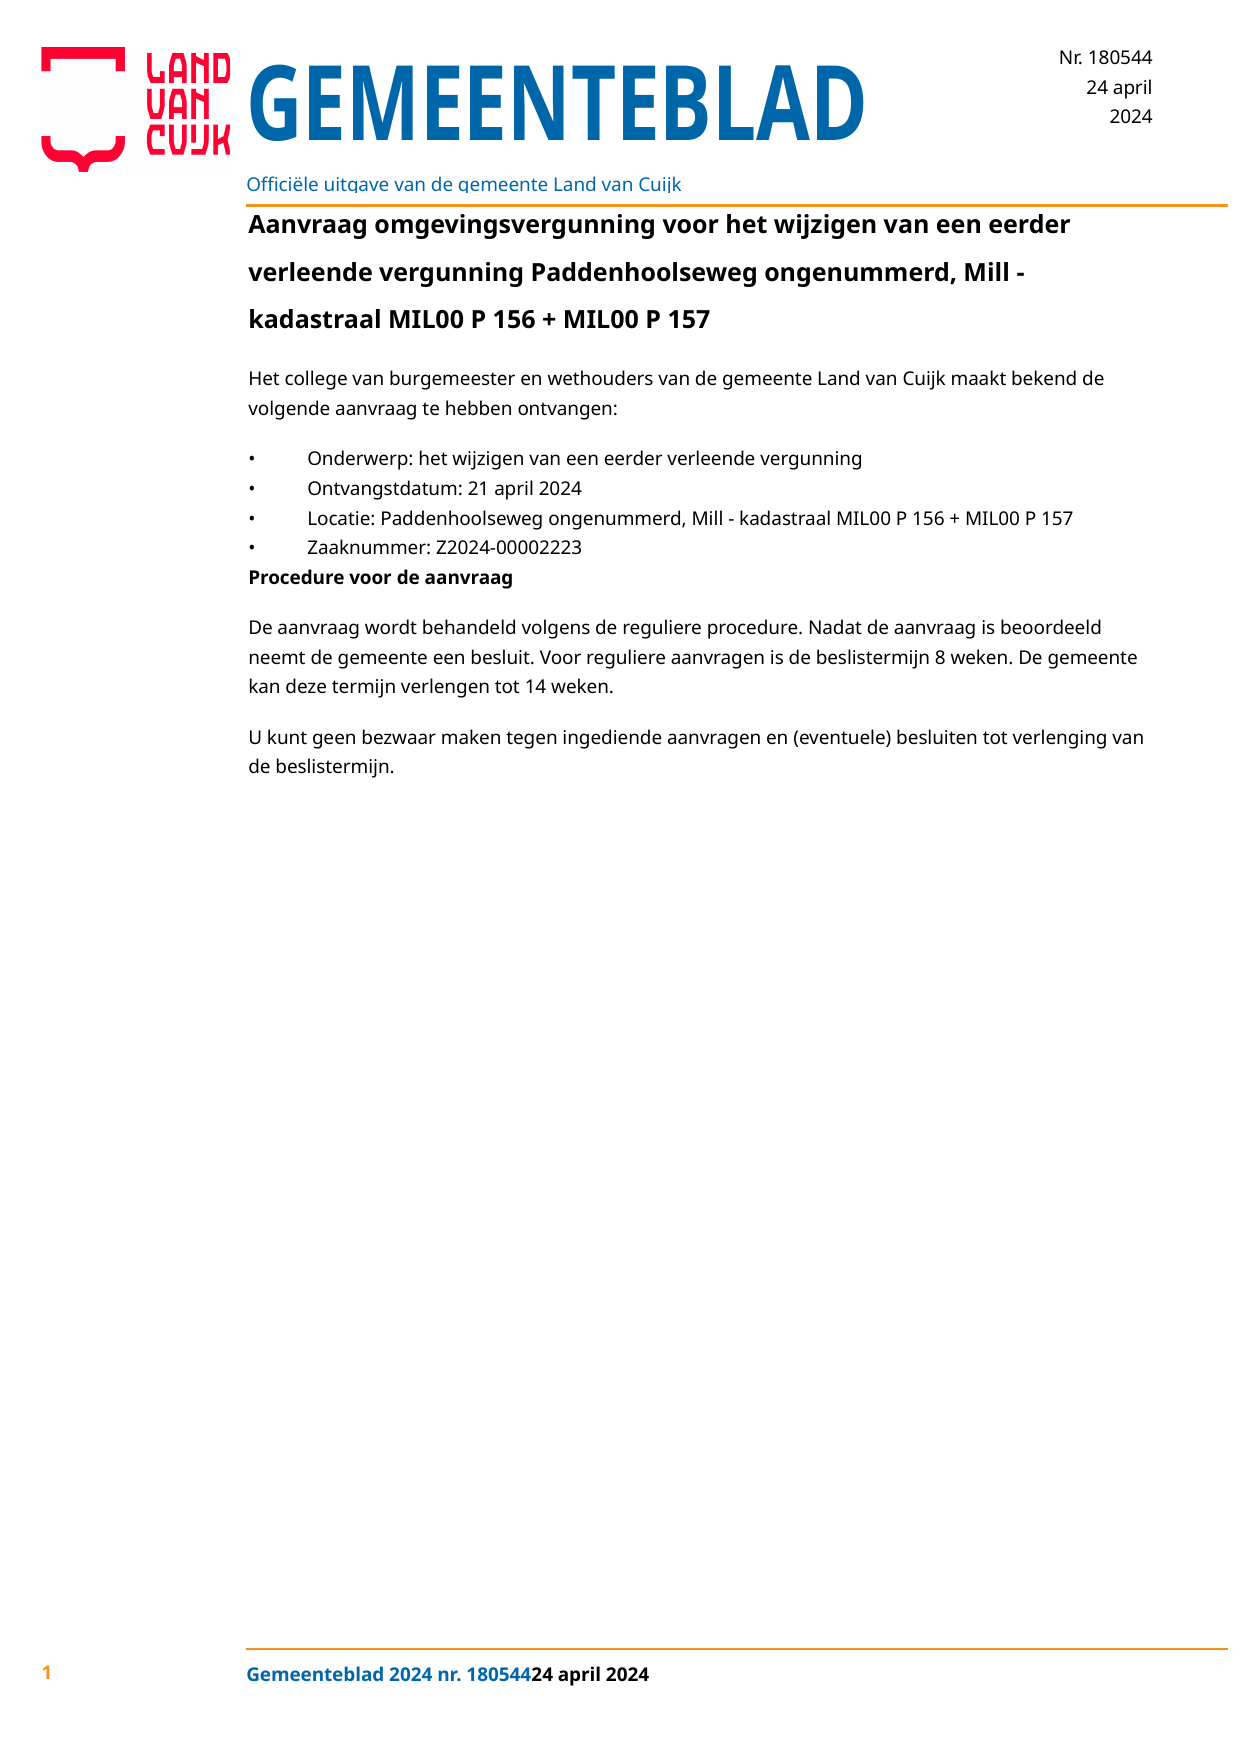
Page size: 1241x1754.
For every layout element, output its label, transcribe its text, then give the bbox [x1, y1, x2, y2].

text U kunt geen bezwaar maken tegen ingediende aanvragen en (eventuele) besluiten tot verlenging van de beslistermijn. [248, 724, 1152, 779]
list Locatie: Paddenhoolseweg ongenummerd, Mill - kadastraal MIL00 P 156 + MIL00 P 157 [248, 505, 1152, 530]
text De aanvraag wordt behandeld volgens de reguliere procedure. Nadat de aanvraag is beoordeeld neemt de gemeente een besluit. Voor reguliere aanvragen is de beslistermijn 8 weken. De gemeente kan deze termijn verlengen tot 14 weken. [248, 614, 1152, 699]
text Aanvraag omgevingsvergunning voor het wijzigen van een eerder verleende vergunning Paddenhoolseweg ongenummerd, Mill - kadastraal MIL00 P 156 + MIL00 P 157 [248, 207, 1152, 336]
picture [41, 47, 231, 172]
text Het college van burgemeester en wethouders van de gemeente Land van Cuijk maakt bekend de volgende aanvraag te hebben ontvangen: [248, 366, 1152, 421]
list Onderwerp: het wijzigen van een eerder verleende vergunning [248, 446, 1152, 471]
list Ontvangstdatum: 21 april 2024 [248, 475, 1152, 501]
list Zaaknummer: Z2024-00002223 [248, 534, 1152, 560]
text Procedure voor de aanvraag [248, 564, 1152, 589]
